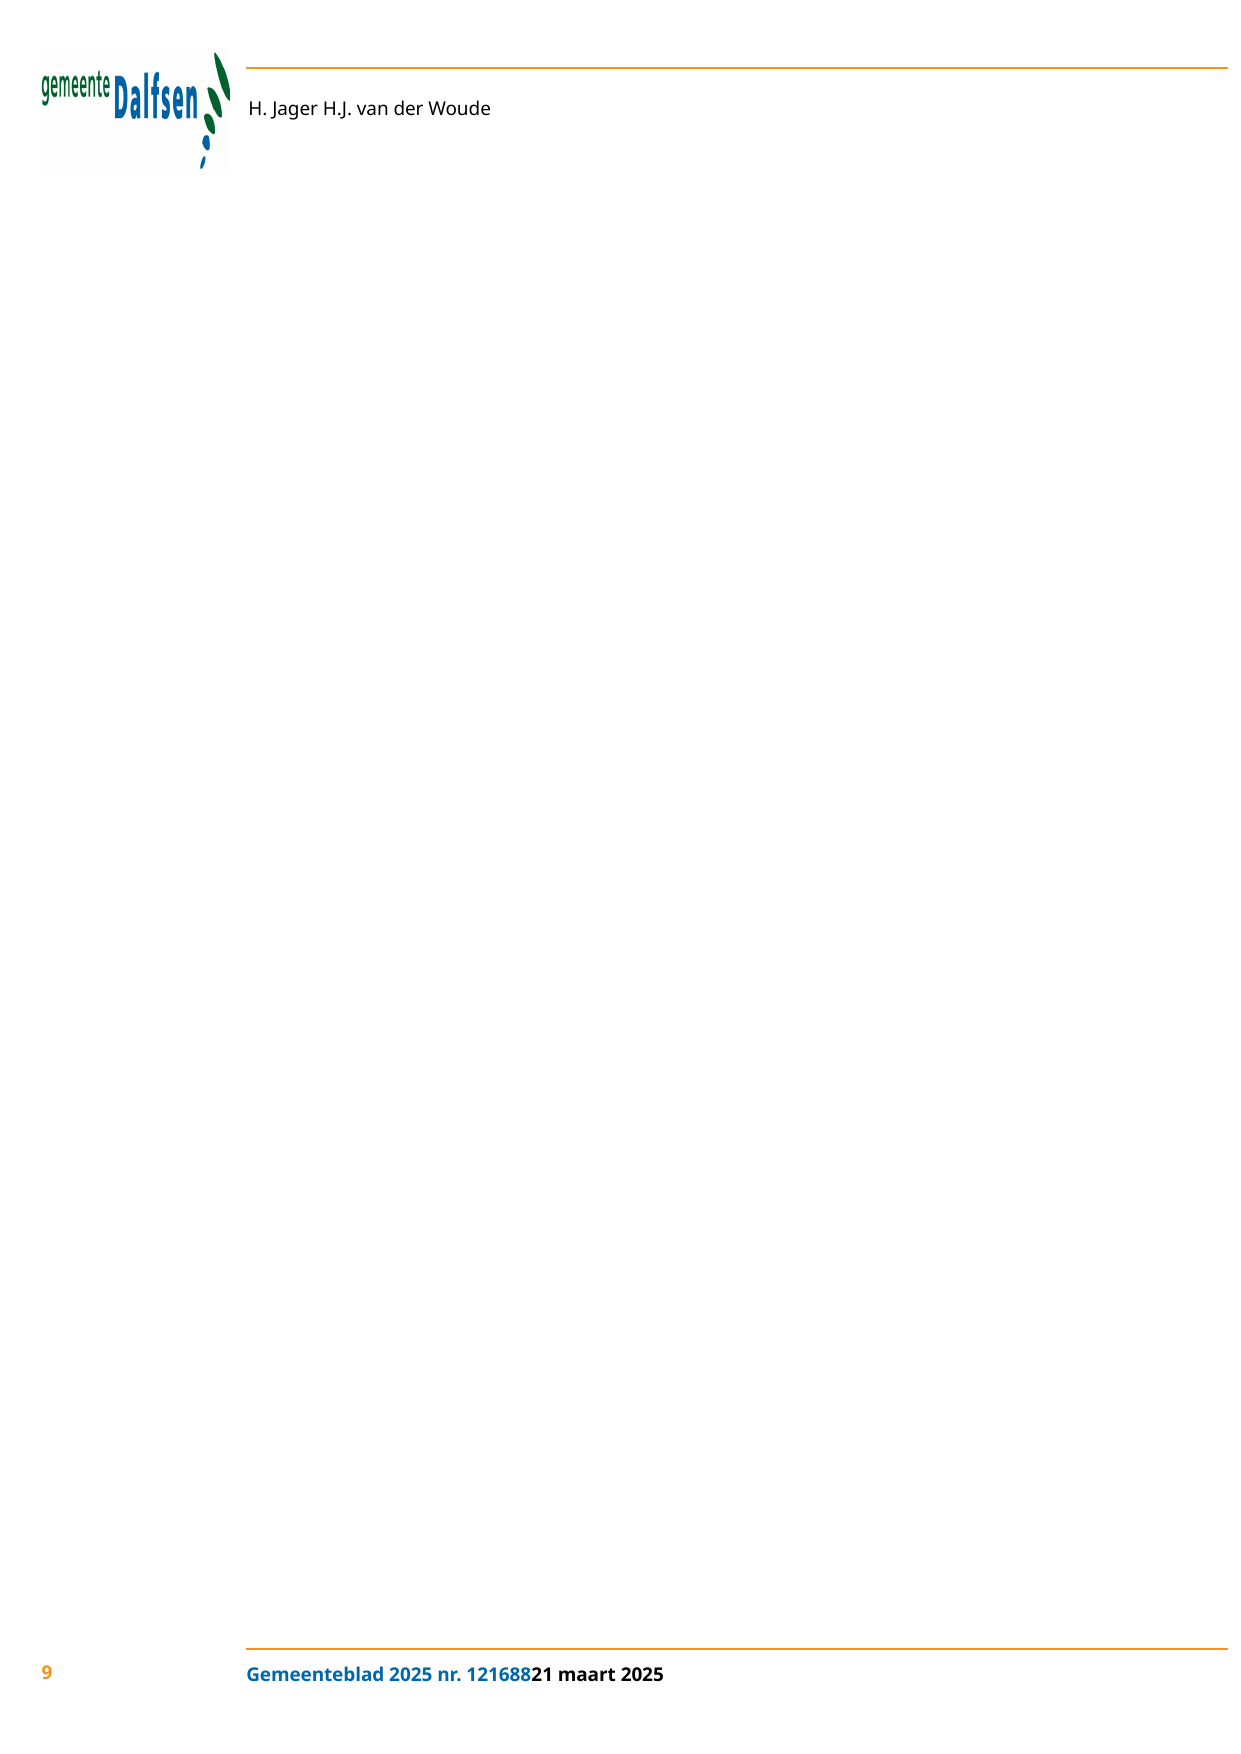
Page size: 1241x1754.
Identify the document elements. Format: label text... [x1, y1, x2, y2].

text H. Jager H.J. van der Woude [248, 95, 1152, 121]
picture [41, 47, 231, 172]
